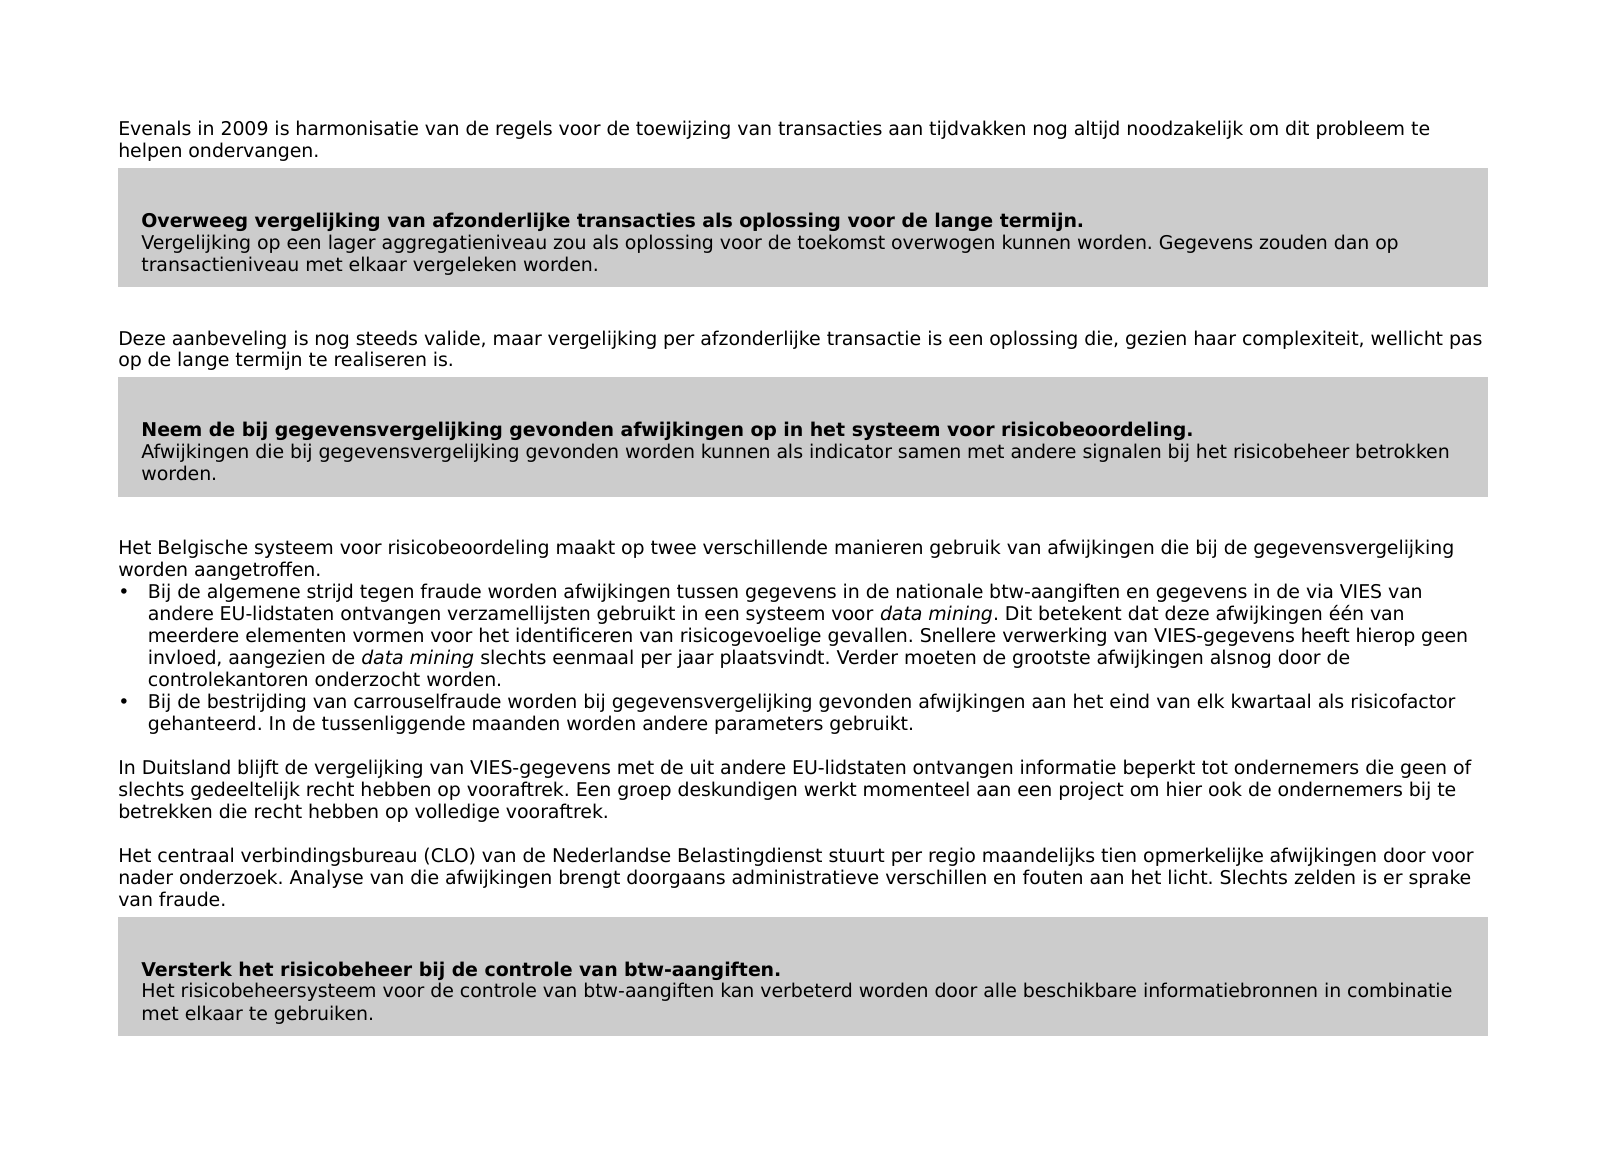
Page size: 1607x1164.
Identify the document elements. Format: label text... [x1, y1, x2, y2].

table_header Versterk het risicobeheer bij de controle van btw-aangiften. Het risicobeheersysteem voor de controle van btw-aangiften kan verbeterd worden door alle beschikbare informatiebronnen in combinatie met elkaar te gebruiken. [118, 917, 1488, 1036]
text Deze aanbeveling is nog steeds valide, maar vergelijking per afzonderlijke transactie is een oplossing die, gezien haar complexiteit, wellicht pas op de lange termijn te realiseren is. [118, 327, 1488, 371]
table_header Neem de bij gegevensvergelijking gevonden afwijkingen op in het systeem voor risicobeoordeling. Afwijkingen die bij gegevensvergelijking gevonden worden kunnen als indicator samen met andere signalen bij het risicobeheer betrokken worden. [118, 377, 1488, 497]
text • Bij de algemene strijd tegen fraude worden afwijkingen tussen gegevens in de nationale btw-aangiften en gegevens in de via VIES van andere EU-lidstaten ontvangen verzamellijsten gebruikt in een systeem voor data mining. Dit betekent dat deze afwijkingen één van meerdere elementen vormen voor het identificeren van risicogevoelige gevallen. Snellere verwerking van VIES-gegevens heeft hierop geen invloed, aangezien de data mining slechts eenmaal per jaar plaatsvindt. Verder moeten de grootste afwijkingen alsnog door de controlekantoren onderzocht worden. [118, 581, 1488, 691]
table_header Overweeg vergelijking van afzonderlijke transacties als oplossing voor de lange termijn. Vergelijking op een lager aggregatieniveau zou als oplossing voor de toekomst overwogen kunnen worden. Gegevens zouden dan op transactieniveau met elkaar vergeleken worden. [118, 168, 1488, 287]
text Evenals in 2009 is harmonisatie van de regels voor de toewijzing van transacties aan tijdvakken nog altijd noodzakelijk om dit probleem te helpen ondervangen. [118, 118, 1488, 162]
text Het Belgische systeem voor risicobeoordeling maakt op twee verschillende manieren gebruik van afwijkingen die bij de gegevensvergelijking worden aangetroffen. [118, 537, 1488, 581]
text • Bij de bestrijding van carrouselfraude worden bij gegevensvergelijking gevonden afwijkingen aan het eind van elk kwartaal als risicofactor gehanteerd. In de tussenliggende maanden worden andere parameters gebruikt. [118, 691, 1488, 734]
text Het centraal verbindingsbureau (CLO) van de Nederlandse Belastingdienst stuurt per regio maandelijks tien opmerkelijke afwijkingen door voor nader onderzoek. Analyse van die afwijkingen brengt doorgaans administratieve verschillen en fouten aan het licht. Slechts zelden is er sprake van fraude. [118, 845, 1488, 911]
text In Duitsland blijft de vergelijking van VIES-gegevens met de uit andere EU-lidstaten ontvangen informatie beperkt tot ondernemers die geen of slechts gedeeltelijk recht hebben op vooraftrek. Een groep deskundigen werkt momenteel aan een project om hier ook de ondernemers bij te betrekken die recht hebben op volledige vooraftrek. [118, 757, 1488, 823]
